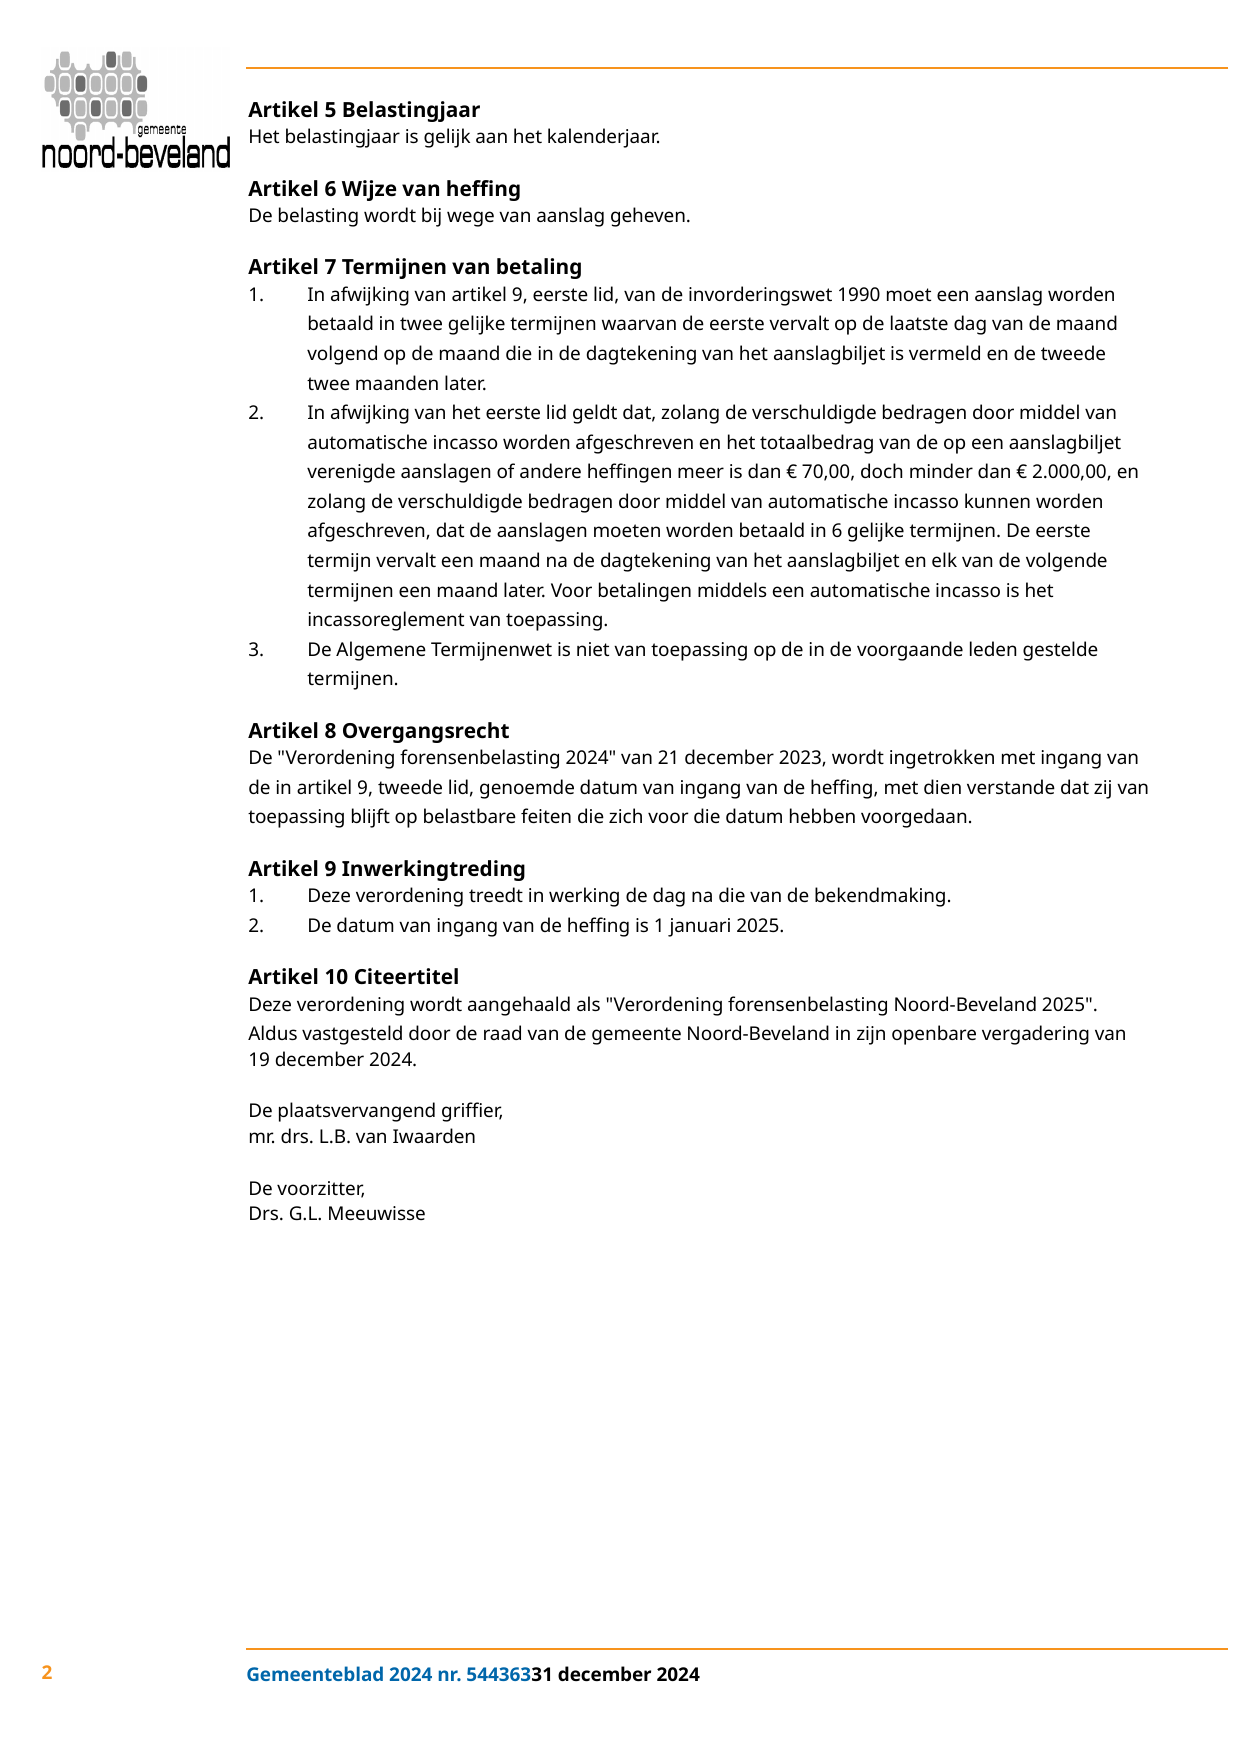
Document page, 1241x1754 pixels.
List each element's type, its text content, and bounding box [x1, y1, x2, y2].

text De voorzitter, [248, 1175, 1152, 1201]
text mr. drs. L.B. van Iwaarden [248, 1123, 1152, 1149]
list De datum van ingang van de heffing is 1 januari 2025. [248, 912, 1152, 938]
list De Algemene Termijnenwet is niet van toepassing op de in de voorgaande leden gestelde termijnen. [248, 636, 1152, 691]
list Deze verordening treedt in werking de dag na die van de bekendmaking. [248, 882, 1152, 908]
text De "Verordening forensenbelasting 2024" van 21 december 2023, wordt ingetrokken met ingang van de in artikel 9, tweede lid, genoemde datum van ingang van de heffing, met dien verstande dat zij van toepassing blijft op belastbare feiten die zich voor die datum hebben voorgedaan. [248, 744, 1152, 829]
text De plaatsvervangend griffier, [248, 1098, 1152, 1123]
text Artikel 10 Citeertitel [248, 962, 1152, 991]
text Artikel 6 Wijze van heffing [248, 174, 1152, 202]
text Artikel 7 Termijnen van betaling [248, 252, 1152, 281]
text Artikel 8 Overgangsrecht [248, 716, 1152, 744]
text Aldus vastgesteld door de raad van de gemeente Noord-Beveland in zijn openbare vergadering van 19 december 2024. [248, 1020, 1152, 1072]
list In afwijking van het eerste lid geldt dat, zolang de verschuldigde bedragen door middel van automatische incasso worden afgeschreven en het totaalbedrag van de op een aanslagbiljet verenigde aanslagen of andere heffingen meer is dan € 70,00, doch minder dan € 2.000,00, en zolang de verschuldigde bedragen door middel van automatische incasso kunnen worden afgeschreven, dat de aanslagen moeten worden betaald in 6 gelijke termijnen. De eerste termijn vervalt een maand na de dagtekening van het aanslagbiljet en elk van de volgende termijnen een maand later. Voor betalingen middels een automatische incasso is het incassoreglement van toepassing. [248, 399, 1152, 632]
text De belasting wordt bij wege van aanslag geheven. [248, 202, 1152, 228]
text Drs. G.L. Meeuwisse [248, 1201, 1152, 1226]
list In afwijking van artikel 9, eerste lid, van de invorderingswet 1990 moet een aanslag worden betaald in twee gelijke termijnen waarvan de eerste vervalt op de laatste dag van de maand volgend op de maand die in de dagtekening van het aanslagbiljet is vermeld en de tweede twee maanden later. [248, 281, 1152, 395]
text Artikel 9 Inwerkingtreding [248, 854, 1152, 882]
text Het belastingjaar is gelijk aan het kalenderjaar. [248, 123, 1152, 149]
text Artikel 5 Belastingjaar [248, 95, 1152, 123]
text Deze verordening wordt aangehaald als "Verordening forensenbelasting Noord-Beveland 2025". [248, 991, 1152, 1017]
picture [41, 47, 231, 172]
